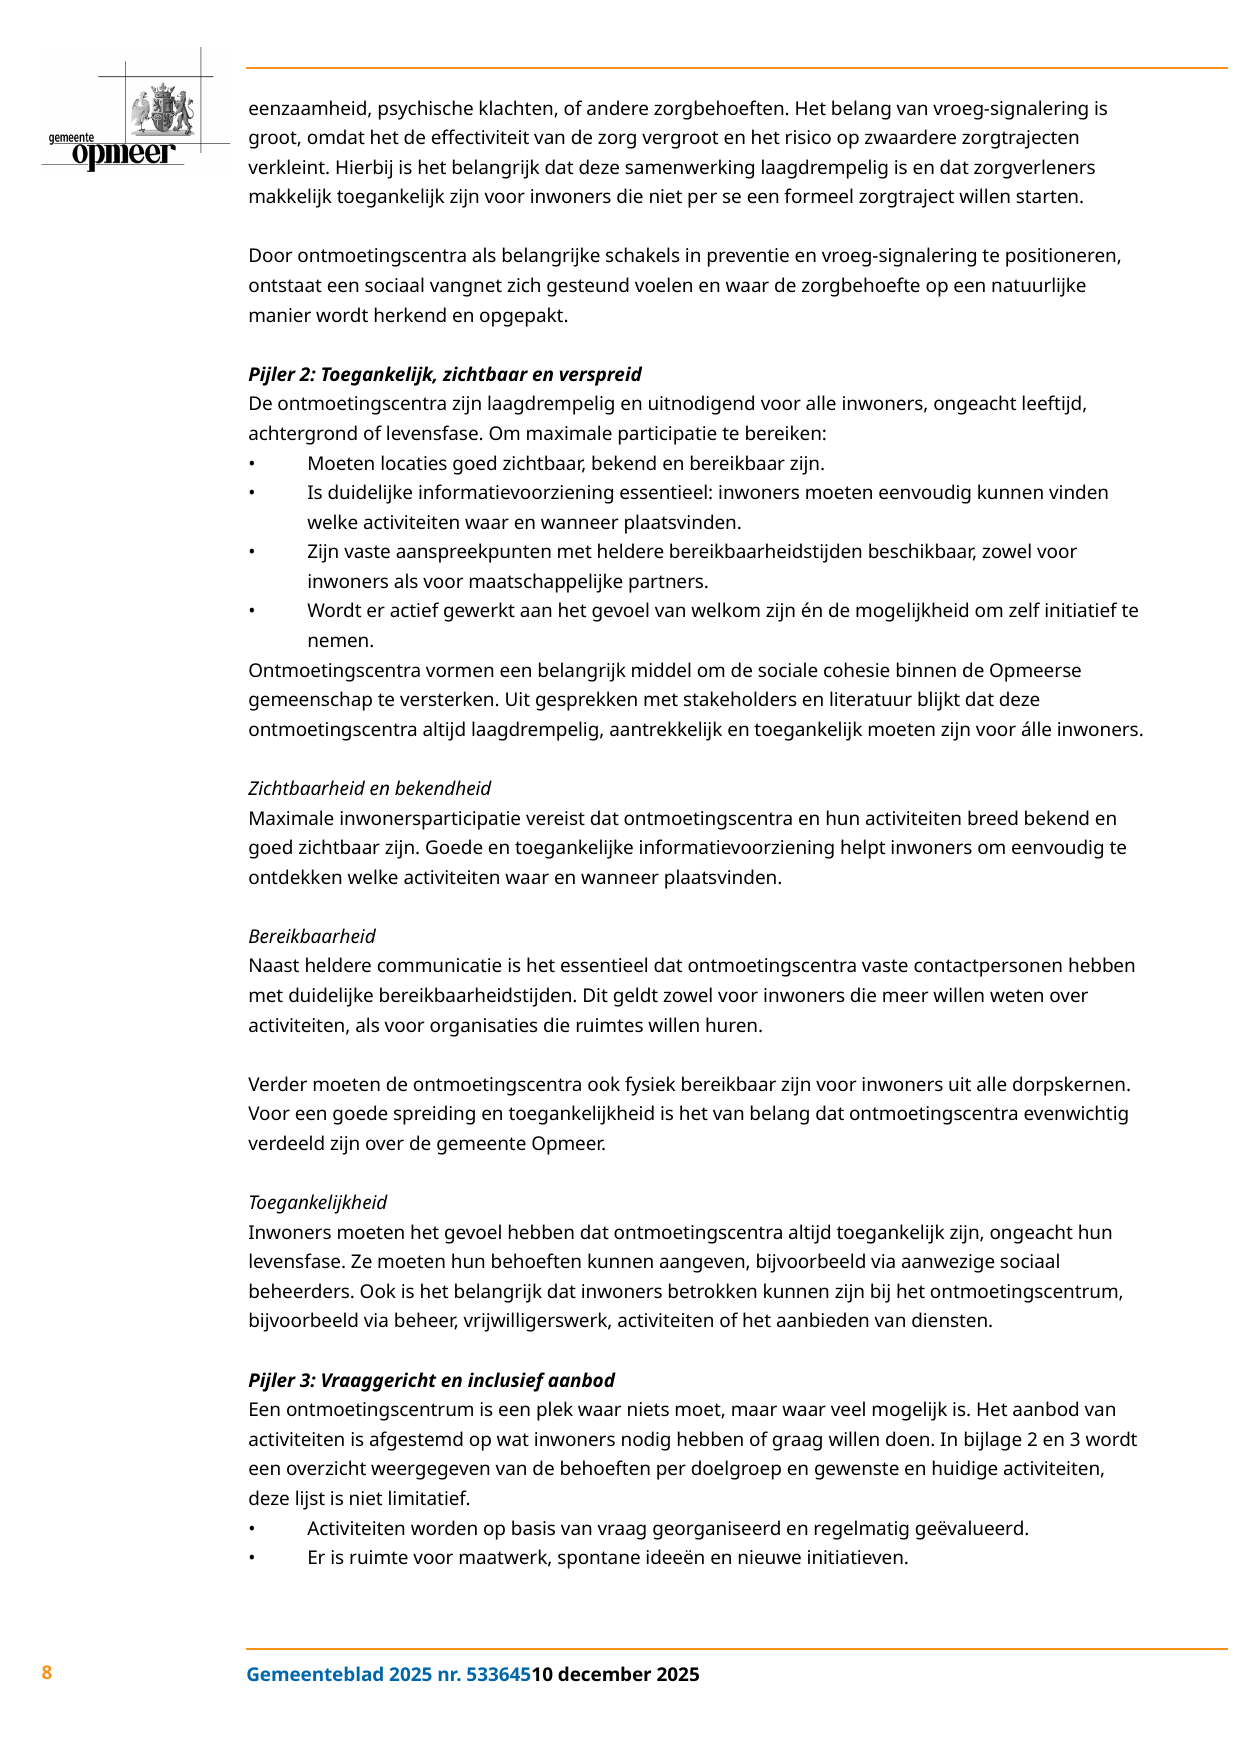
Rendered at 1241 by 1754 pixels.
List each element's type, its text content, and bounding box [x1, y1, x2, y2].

text Naast heldere communicatie is het essentieel dat ontmoetingscentra vaste contactpersonen hebben met duidelijke bereikbaarheidstijden. Dit geldt zowel voor inwoners die meer willen weten over activiteiten, als voor organisaties die ruimtes willen huren. [248, 953, 1152, 1038]
text Maximale inwonersparticipatie vereist dat ontmoetingscentra en hun activiteiten breed bekend en goed zichtbaar zijn. Goede en toegankelijke informatievoorziening helpt inwoners om eenvoudig te ontdekken welke activiteiten waar en wanneer plaatsvinden. [248, 805, 1152, 890]
text Door ontmoetingscentra als belangrijke schakels in preventie en vroeg-signalering te positioneren, ontstaat een sociaal vangnet zich gesteund voelen en waar de zorgbehoefte op een natuurlijke manier wordt herkend en opgepakt. [248, 243, 1152, 328]
text Een ontmoetingscentrum is een plek waar niets moet, maar waar veel mogelijk is. Het aanbod van activiteiten is afgestemd op wat inwoners nodig hebben of graag willen doen. In bijlage 2 en 3 wordt een overzicht weergegeven van de behoeften per doelgroep en gewenste en huidige activiteiten, deze lijst is niet limitatief. [248, 1396, 1152, 1511]
text Inwoners moeten het gevoel hebben dat ontmoetingscentra altijd toegankelijk zijn, ongeacht hun levensfase. Ze moeten hun behoeften kunnen aangeven, bijvoorbeeld via aanwezige sociaal beheerders. Ook is het belangrijk dat inwoners betrokken kunnen zijn bij het ontmoetingscentrum, bijvoorbeeld via beheer, vrijwilligerswerk, activiteiten of het aanbieden van diensten. [248, 1219, 1152, 1333]
list Zijn vaste aanspreekpunten met heldere bereikbaarheidstijden beschikbaar, zowel voor inwoners als voor maatschappelijke partners. [248, 538, 1152, 594]
text Toegankelijkheid [248, 1189, 1152, 1215]
list Wordt er actief gewerkt aan het gevoel van welkom zijn én de mogelijkheid om zelf initiatief te nemen. [248, 598, 1152, 653]
text De ontmoetingscentra zijn laagdrempelig en uitnodigend voor alle inwoners, ongeacht leeftijd, achtergrond of levensfase. Om maximale participatie te bereiken: [248, 391, 1152, 446]
text eenzaamheid, psychische klachten, of andere zorgbehoeften. Het belang van vroeg-signalering is groot, omdat het de effectiviteit van de zorg vergroot en het risico op zwaardere zorgtrajecten verkleint. Hierbij is het belangrijk dat deze samenwerking laagdrempelig is en dat zorgverleners makkelijk toegankelijk zijn voor inwoners die niet per se een formeel zorgtraject willen starten. [248, 95, 1152, 209]
text Pijler 2: Toegankelijk, zichtbaar en verspreid [248, 361, 1152, 387]
list Is duidelijke informatievoorziening essentieel: inwoners moeten eenvoudig kunnen vinden welke activiteiten waar en wanneer plaatsvinden. [248, 479, 1152, 535]
text Bereikbaarheid [248, 923, 1152, 949]
list Activiteiten worden op basis van vraag georganiseerd en regelmatig geëvalueerd. [248, 1515, 1152, 1541]
text Ontmoetingscentra vormen een belangrijk middel om de sociale cohesie binnen de Opmeerse gemeenschap te versterken. Uit gesprekken met stakeholders en literatuur blijkt dat deze ontmoetingscentra altijd laagdrempelig, aantrekkelijk en toegankelijk moeten zijn voor álle inwoners. [248, 657, 1152, 742]
list Moeten locaties goed zichtbaar, bekend en bereikbaar zijn. [248, 450, 1152, 476]
text Zichtbaarheid en bekendheid [248, 775, 1152, 801]
text Pijler 3: Vraaggericht en inclusief aanbod [248, 1367, 1152, 1393]
text Verder moeten de ontmoetingscentra ook fysiek bereikbaar zijn voor inwoners uit alle dorpskernen. Voor een goede spreiding en toegankelijkheid is het van belang dat ontmoetingscentra evenwichtig verdeeld zijn over de gemeente Opmeer. [248, 1071, 1152, 1156]
list Er is ruimte voor maatwerk, spontane ideeën en nieuwe initiatieven. [248, 1544, 1152, 1570]
picture [41, 47, 231, 172]
